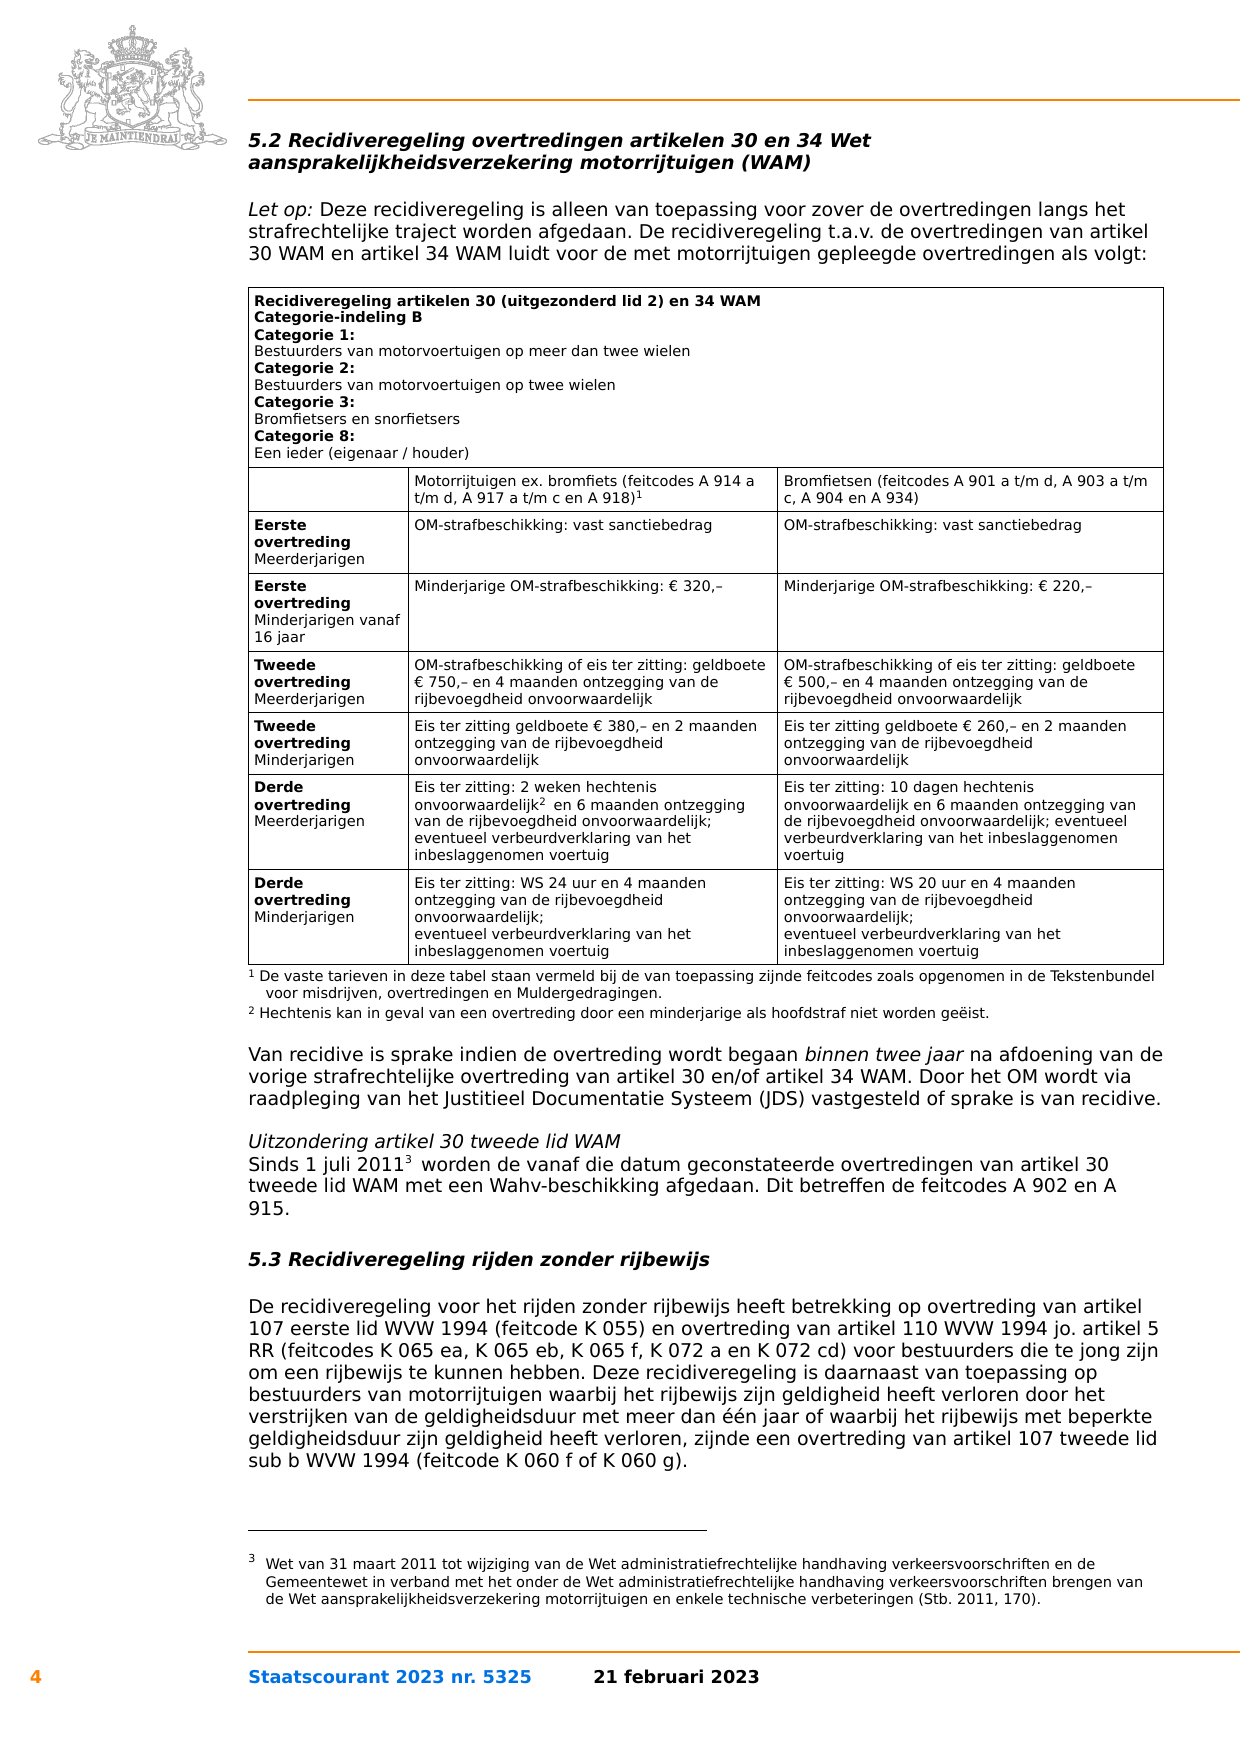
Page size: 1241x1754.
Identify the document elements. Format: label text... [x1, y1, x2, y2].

table_cell Minderjarige OM-strafbeschikking: € 320,– [409, 574, 777, 651]
table_cell Bromfietsen (feitcodes A 901 a t/m d, A 903 a t/m c, A 904 en A 934) [778, 468, 1163, 511]
table_cell Tweede overtreding Minderjarigen [249, 713, 408, 774]
table_cell Eis ter zitting: WS 20 uur en 4 maanden ontzegging van de rijbevoegdheid onvoorwaardelijk; eventueel verbeurdverklaring van het inbeslaggenomen voertuig [778, 870, 1163, 964]
table_cell Eis ter zitting: WS 24 uur en 4 maanden ontzegging van de rijbevoegdheid onvoorwaardelijk; eventueel verbeurdverklaring van het inbeslaggenomen voertuig [409, 870, 777, 964]
text Uitzondering artikel 30 tweede lid WAM [248, 1131, 1163, 1153]
picture [38, 25, 227, 150]
table_cell Tweede overtreding Meerderjarigen [249, 652, 408, 712]
table_cell Eis ter zitting geldboete € 260,– en 2 maanden ontzegging van de rijbevoegdheid onvoorwaardelijk [778, 713, 1163, 774]
table_cell Minderjarige OM-strafbeschikking: € 220,– [778, 574, 1163, 651]
text De recidiveregeling voor het rijden zonder rijbewijs heeft betrekking op overtreding van artikel 107 eerste lid WVW 1994 (feitcode K 055) en overtreding van artikel 110 WVW 1994 jo. artikel 5 RR (feitcodes K 065 ea, K 065 eb, K 065 f, K 072 a en K 072 cd) voor bestuurders die te jong zijn om een rijbewijs te kunnen hebben. Deze recidiveregeling is daarnaast van toepassing op bestuurders van motorrijtuigen waarbij het rijbewijs zijn geldigheid heeft verloren door het verstrijken van de geldigheidsduur met meer dan één jaar of waarbij het rijbewijs met beperkte geldigheidsduur zijn geldigheid heeft verloren, zijnde een overtreding van artikel 107 tweede lid sub b WVW 1994 (feitcode K 060 f of K 060 g). [248, 1296, 1163, 1472]
table_cell Eis ter zitting: 10 dagen hechtenis onvoorwaardelijk en 6 maanden ontzegging van de rijbevoegdheid onvoorwaardelijk; eventueel verbeurdverklaring van het inbeslaggenomen voertuig [778, 775, 1163, 869]
text Sinds 1 juli 2011 worden de vanaf die datum geconstateerde overtredingen van artikel 30 tweede lid WAM met een Wahv-beschikking afgedaan. Dit betreffen de feitcodes A 902 en A 915. [248, 1153, 1163, 1219]
text Let op: Deze recidiveregeling is alleen van toepassing voor zover de overtredingen langs het strafrechtelijke traject worden afgedaan. De recidiveregeling t.a.v. de overtredingen van artikel 30 WAM en artikel 34 WAM luidt voor de met motorrijtuigen gepleegde overtredingen als volgt: [248, 199, 1163, 265]
table_cell OM-strafbeschikking: vast sanctiebedrag [409, 512, 777, 573]
text Van recidive is sprake indien de overtreding wordt begaan binnen twee jaar na afdoening van de vorige strafrechtelijke overtreding van artikel 30 en/of artikel 34 WAM. Door het OM wordt via raadpleging van het Justitieel Documentatie Systeem (JDS) vastgesteld of sprake is van recidive. [248, 1044, 1163, 1109]
subtitle 5.3 Recidiveregeling rijden zonder rijbewijs [248, 1249, 1163, 1271]
table_cell Eis ter zitting geldboete € 380,– en 2 maanden ontzegging van de rijbevoegdheid onvoorwaardelijk [409, 713, 777, 774]
table_cell [249, 468, 408, 511]
table_cell Derde overtreding Minderjarigen [249, 870, 408, 964]
table_cell OM-strafbeschikking: vast sanctiebedrag [778, 512, 1163, 573]
table_cell Motorrijtuigen ex. bromfiets (feitcodes A 914 a t/m d, A 917 a t/m c en A 918)1 [409, 468, 777, 511]
table_cell 1 De vaste tarieven in deze tabel staan vermeld bij de van toepassing zijnde feitcodes zoals opgenomen in de Tekstenbundel voor misdrijven, overtredingen en Muldergedragingen. 2 Hechtenis kan in geval van een overtreding door een minderjarige als hoofdstraf niet worden geëist. [248, 965, 1163, 1022]
subtitle 5.2 Recidiveregeling overtredingen artikelen 30 en 34 Wet aansprakelijkheidsverzekering motorrijtuigen (WAM) [248, 130, 1163, 174]
table_cell Eerste overtreding Minderjarigen vanaf 16 jaar [249, 574, 408, 651]
text Wet van 31 maart 2011 tot wijziging van de Wet administratiefrechtelijke handhaving verkeersvoorschriften en de Gemeentewet in verband met het onder de Wet administratiefrechtelijke handhaving verkeersvoorschriften brengen van de Wet aansprakelijkheidsverzekering motorrijtuigen en enkele technische verbeteringen (Stb. 2011, 170). [248, 1552, 1163, 1608]
table_cell Eerste overtreding Meerderjarigen [249, 512, 408, 573]
table_cell Eis ter zitting: 2 weken hechtenis onvoorwaardelijk2 en 6 maanden ontzegging van de rijbevoegdheid onvoorwaardelijk; eventueel verbeurdverklaring van het inbeslaggenomen voertuig [409, 775, 777, 869]
table_cell OM-strafbeschikking of eis ter zitting: geldboete € 750,– en 4 maanden ontzegging van de rijbevoegdheid onvoorwaardelijk [409, 652, 777, 712]
table_header Recidiveregeling artikelen 30 (uitgezonderd lid 2) en 34 WAM Categorie-indeling B Categorie 1: Bestuurders van motorvoertuigen op meer dan twee wielen Categorie 2: Bestuurders van motorvoertuigen op twee wielen Categorie 3: Bromfietsers en snorfietsers Categorie 8: Een ieder (eigenaar / houder) [249, 288, 1163, 467]
table_cell OM-strafbeschikking of eis ter zitting: geldboete € 500,– en 4 maanden ontzegging van de rijbevoegdheid onvoorwaardelijk [778, 652, 1163, 712]
table_cell Derde overtreding Meerderjarigen [249, 775, 408, 869]
